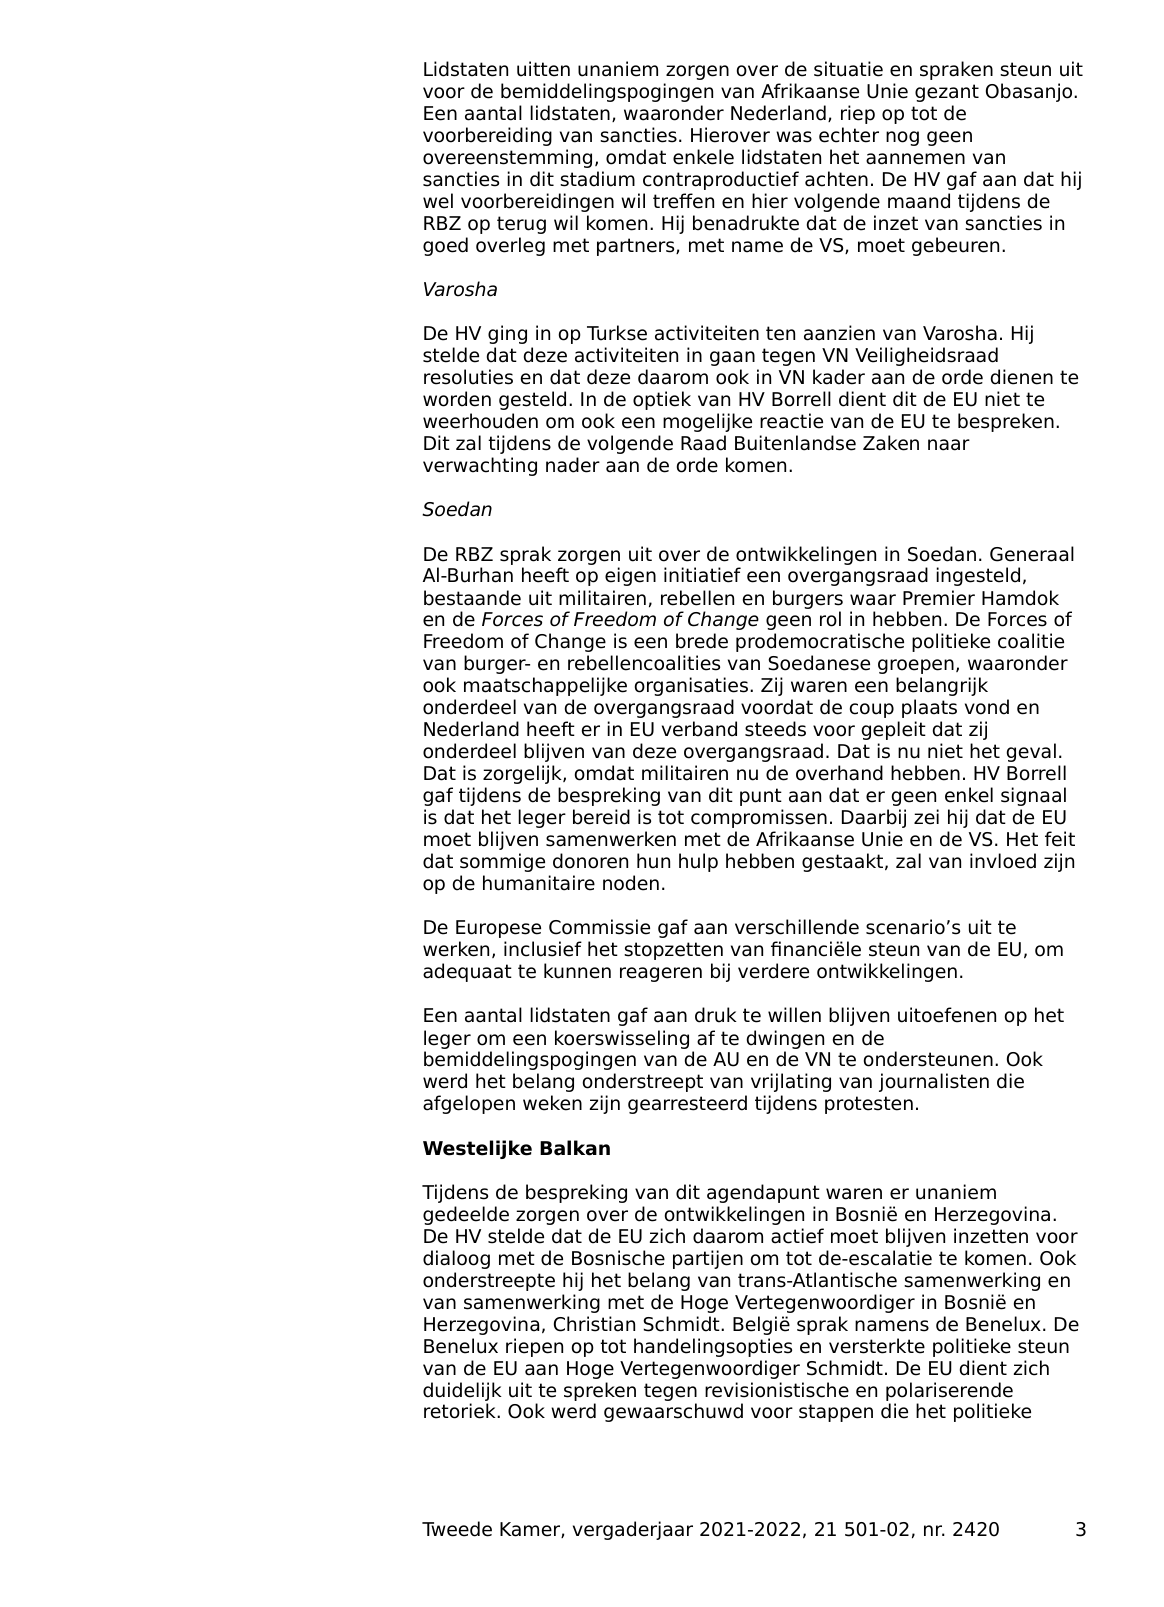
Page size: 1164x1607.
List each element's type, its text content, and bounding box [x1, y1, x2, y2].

subtitle Westelijke Balkan [422, 1137, 1087, 1159]
subtitle Varosha [422, 279, 1087, 301]
text De Europese Commissie gaf aan verschillende scenario’s uit te werken, inclusief het stopzetten van financiële steun van de EU, om adequaat te kunnen reageren bij verdere ontwikkelingen. [422, 917, 1087, 983]
text Lidstaten uitten unaniem zorgen over de situatie en spraken steun uit voor de bemiddelingspogingen van Afrikaanse Unie gezant Obasanjo. Een aantal lidstaten, waaronder Nederland, riep op tot de voorbereiding van sancties. Hierover was echter nog geen overeenstemming, omdat enkele lidstaten het aannemen van sancties in dit stadium contraproductief achten. De HV gaf aan dat hij wel voorbereidingen wil treffen en hier volgende maand tijdens de RBZ op terug wil komen. Hij benadrukte dat de inzet van sancties in goed overleg met partners, met name de VS, moet gebeuren. [422, 59, 1087, 257]
text De RBZ sprak zorgen uit over de ontwikkelingen in Soedan. Generaal Al-Burhan heeft op eigen initiatief een overgangsraad ingesteld, bestaande uit militairen, rebellen en burgers waar Premier Hamdok en de Forces of Freedom of Change geen rol in hebben. De Forces of Freedom of Change is een brede prodemocratische politieke coalitie van burger- en rebellencoalities van Soedanese groepen, waaronder ook maatschappelijke organisaties. Zij waren een belangrijk onderdeel van de overgangsraad voordat de coup plaats vond en Nederland heeft er in EU verband steeds voor gepleit dat zij onderdeel blijven van deze overgangsraad. Dat is nu niet het geval. Dat is zorgelijk, omdat militairen nu de overhand hebben. HV Borrell gaf tijdens de bespreking van dit punt aan dat er geen enkel signaal is dat het leger bereid is tot compromissen. Daarbij zei hij dat de EU moet blijven samenwerken met de Afrikaanse Unie en de VS. Het feit dat sommige donoren hun hulp hebben gestaakt, zal van invloed zijn op de humanitaire noden. [422, 543, 1087, 895]
text De HV ging in op Turkse activiteiten ten aanzien van Varosha. Hij stelde dat deze activiteiten in gaan tegen VN Veiligheidsraad resoluties en dat deze daarom ook in VN kader aan de orde dienen te worden gesteld. In de optiek van HV Borrell dient dit de EU niet te weerhouden om ook een mogelijke reactie van de EU te bespreken. Dit zal tijdens de volgende Raad Buitenlandse Zaken naar verwachting nader aan de orde komen. [422, 323, 1087, 477]
text Een aantal lidstaten gaf aan druk te willen blijven uitoefenen op het leger om een koerswisseling af te dwingen en de bemiddelingspogingen van de AU en de VN te ondersteunen. Ook werd het belang onderstreept van vrijlating van journalisten die afgelopen weken zijn gearresteerd tijdens protesten. [422, 1005, 1087, 1115]
subtitle Soedan [422, 499, 1087, 521]
text Tijdens de bespreking van dit agendapunt waren er unaniem gedeelde zorgen over de ontwikkelingen in Bosnië en Herzegovina. De HV stelde dat de EU zich daarom actief moet blijven inzetten voor dialoog met de Bosnische partijen om tot de-escalatie te komen. Ook onderstreepte hij het belang van trans-Atlantische samenwerking en van samenwerking met de Hoge Vertegenwoordiger in Bosnië en Herzegovina, Christian Schmidt. België sprak namens de Benelux. De Benelux riepen op tot handelingsopties en versterkte politieke steun van de EU aan Hoge Vertegenwoordiger Schmidt. De EU dient zich duidelijk uit te spreken tegen revisionistische en polariserende retoriek. Ook werd gewaarschuwd voor stappen die het politieke [422, 1182, 1087, 1423]
